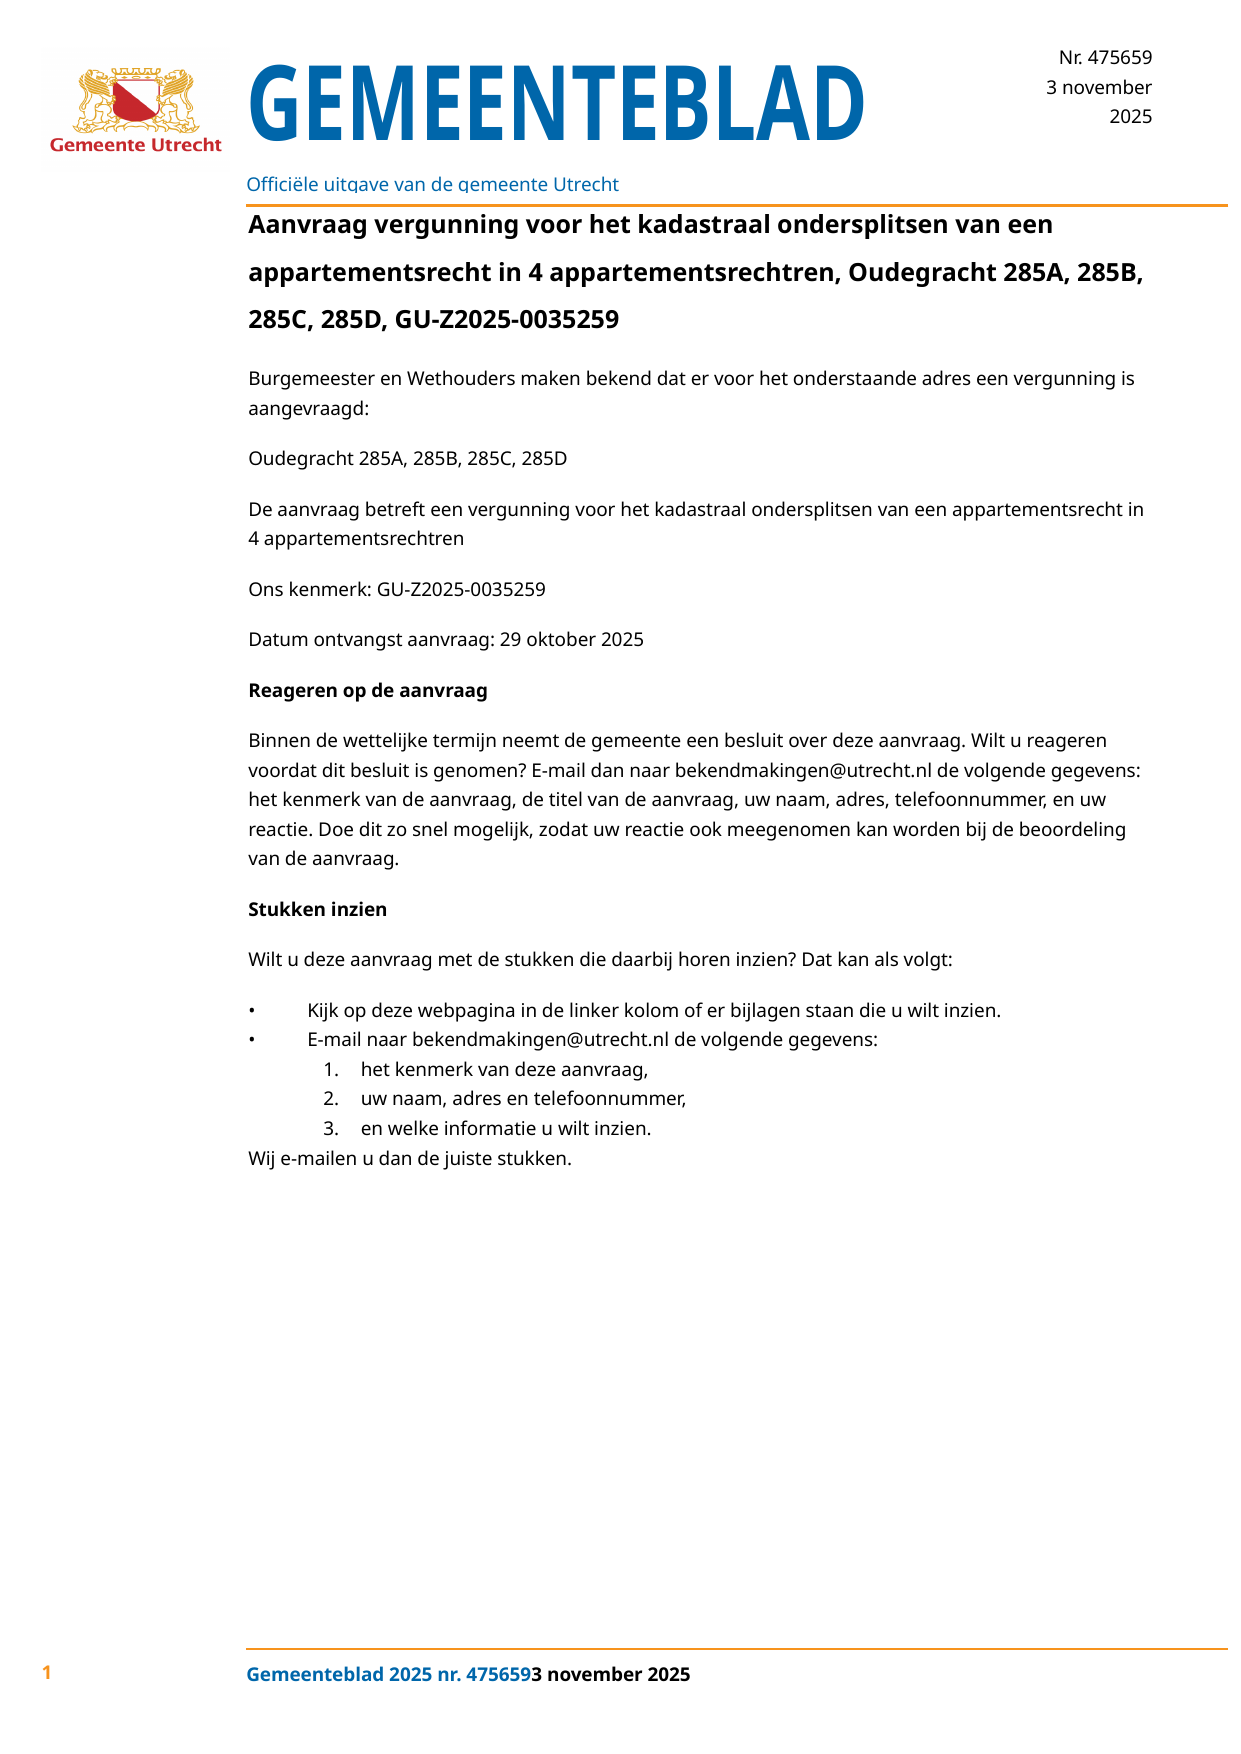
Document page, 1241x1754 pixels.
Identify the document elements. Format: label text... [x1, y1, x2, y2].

list E-mail naar bekendmakingen@utrecht.nl de volgende gegevens: [248, 1026, 1152, 1052]
text Ons kenmerk: GU-Z2025-0035259 [248, 576, 1152, 602]
text Stukken inzien [248, 896, 1152, 922]
list uw naam, adres en telefoonnummer, [323, 1086, 1152, 1111]
text Burgemeester en Wethouders maken bekend dat er voor het onderstaande adres een vergunning is aangevraagd: [248, 366, 1152, 421]
text Oudegracht 285A, 285B, 285C, 285D [248, 446, 1152, 471]
list het kenmerk van deze aanvraag, [323, 1056, 1152, 1082]
list Kijk op deze webpagina in de linker kolom of er bijlagen staan die u wilt inzien. [248, 997, 1152, 1022]
text De aanvraag betreft een vergunning voor het kadastraal ondersplitsen van een appartementsrecht in 4 appartementsrechtren [248, 496, 1152, 551]
picture [41, 47, 231, 172]
text Binnen de wettelijke termijn neemt de gemeente een besluit over deze aanvraag. Wilt u reageren voordat dit besluit is genomen? E-mail dan naar bekendmakingen@utrecht.nl de volgende gegevens: het kenmerk van de aanvraag, de titel van de aanvraag, uw naam, adres, telefoonnummer, en uw reactie. Doe dit zo snel mogelijk, zodat uw reactie ook meegenomen kan worden bij de beoordeling van de aanvraag. [248, 727, 1152, 871]
text Wilt u deze aanvraag met de stukken die daarbij horen inzien? Dat kan als volgt: [248, 946, 1152, 972]
text Datum ontvangst aanvraag: 29 oktober 2025 [248, 626, 1152, 652]
text Aanvraag vergunning voor het kadastraal ondersplitsen van een appartementsrecht in 4 appartementsrechtren, Oudegracht 285A, 285B, 285C, 285D, GU-Z2025-0035259 [248, 207, 1152, 336]
list en welke informatie u wilt inzien. [323, 1115, 1152, 1141]
text Wij e-mailen u dan de juiste stukken. [248, 1145, 1152, 1170]
text Reageren op de aanvraag [248, 677, 1152, 702]
